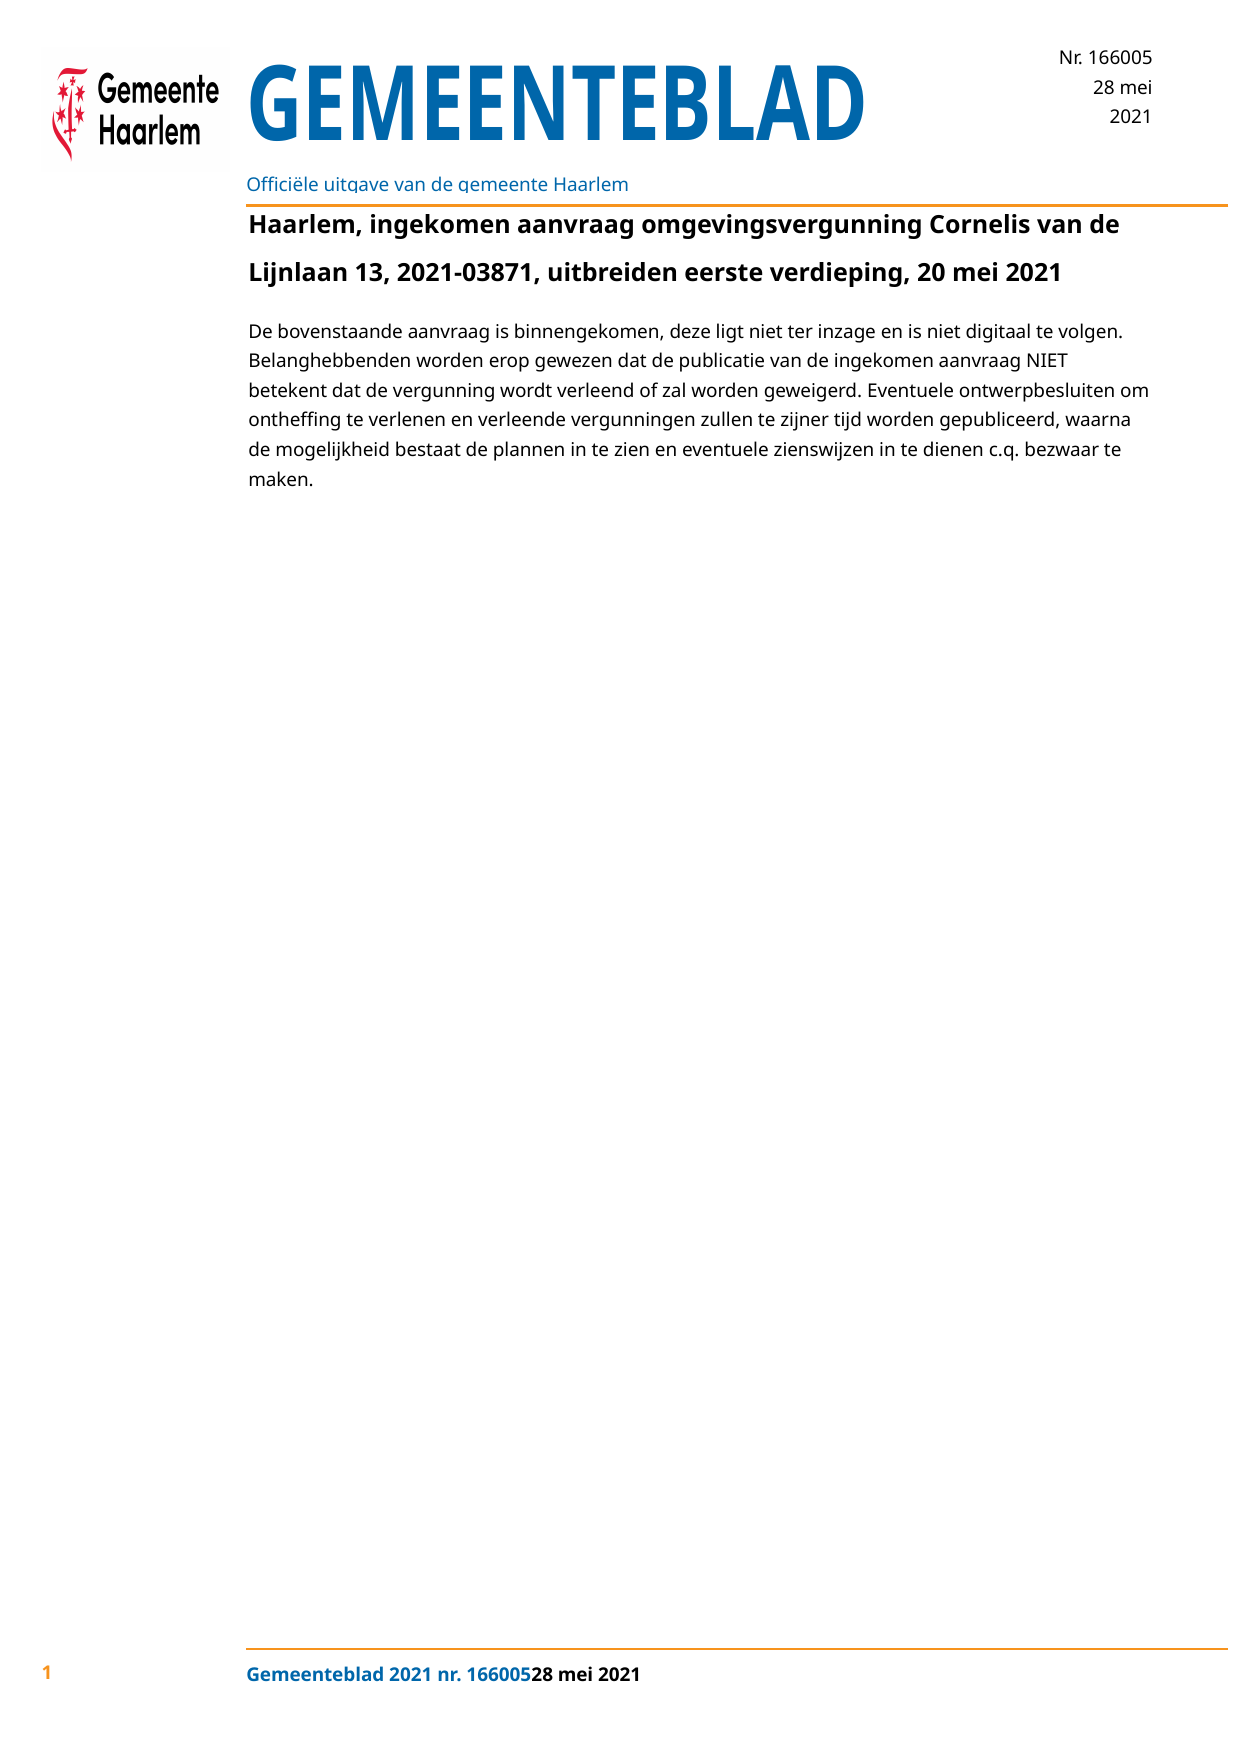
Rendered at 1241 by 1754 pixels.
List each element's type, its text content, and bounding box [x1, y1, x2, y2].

text Haarlem, ingekomen aanvraag omgevingsvergunning Cornelis van de Lijnlaan 13, 2021-03871, uitbreiden eerste verdieping, 20 mei 2021 [248, 207, 1152, 288]
text De bovenstaande aanvraag is binnengekomen, deze ligt niet ter inzage en is niet digitaal te volgen. Belanghebbenden worden erop gewezen dat de publicatie van de ingekomen aanvraag NIET betekent dat de vergunning wordt verleend of zal worden geweigerd. Eventuele ontwerpbesluiten om ontheffing te verlenen en verleende vergunningen zullen te zijner tijd worden gepubliceerd, waarna de mogelijkheid bestaat de plannen in te zien en eventuele zienswijzen in te dienen c.q. bezwaar te maken. [248, 318, 1152, 492]
picture [41, 47, 231, 172]
